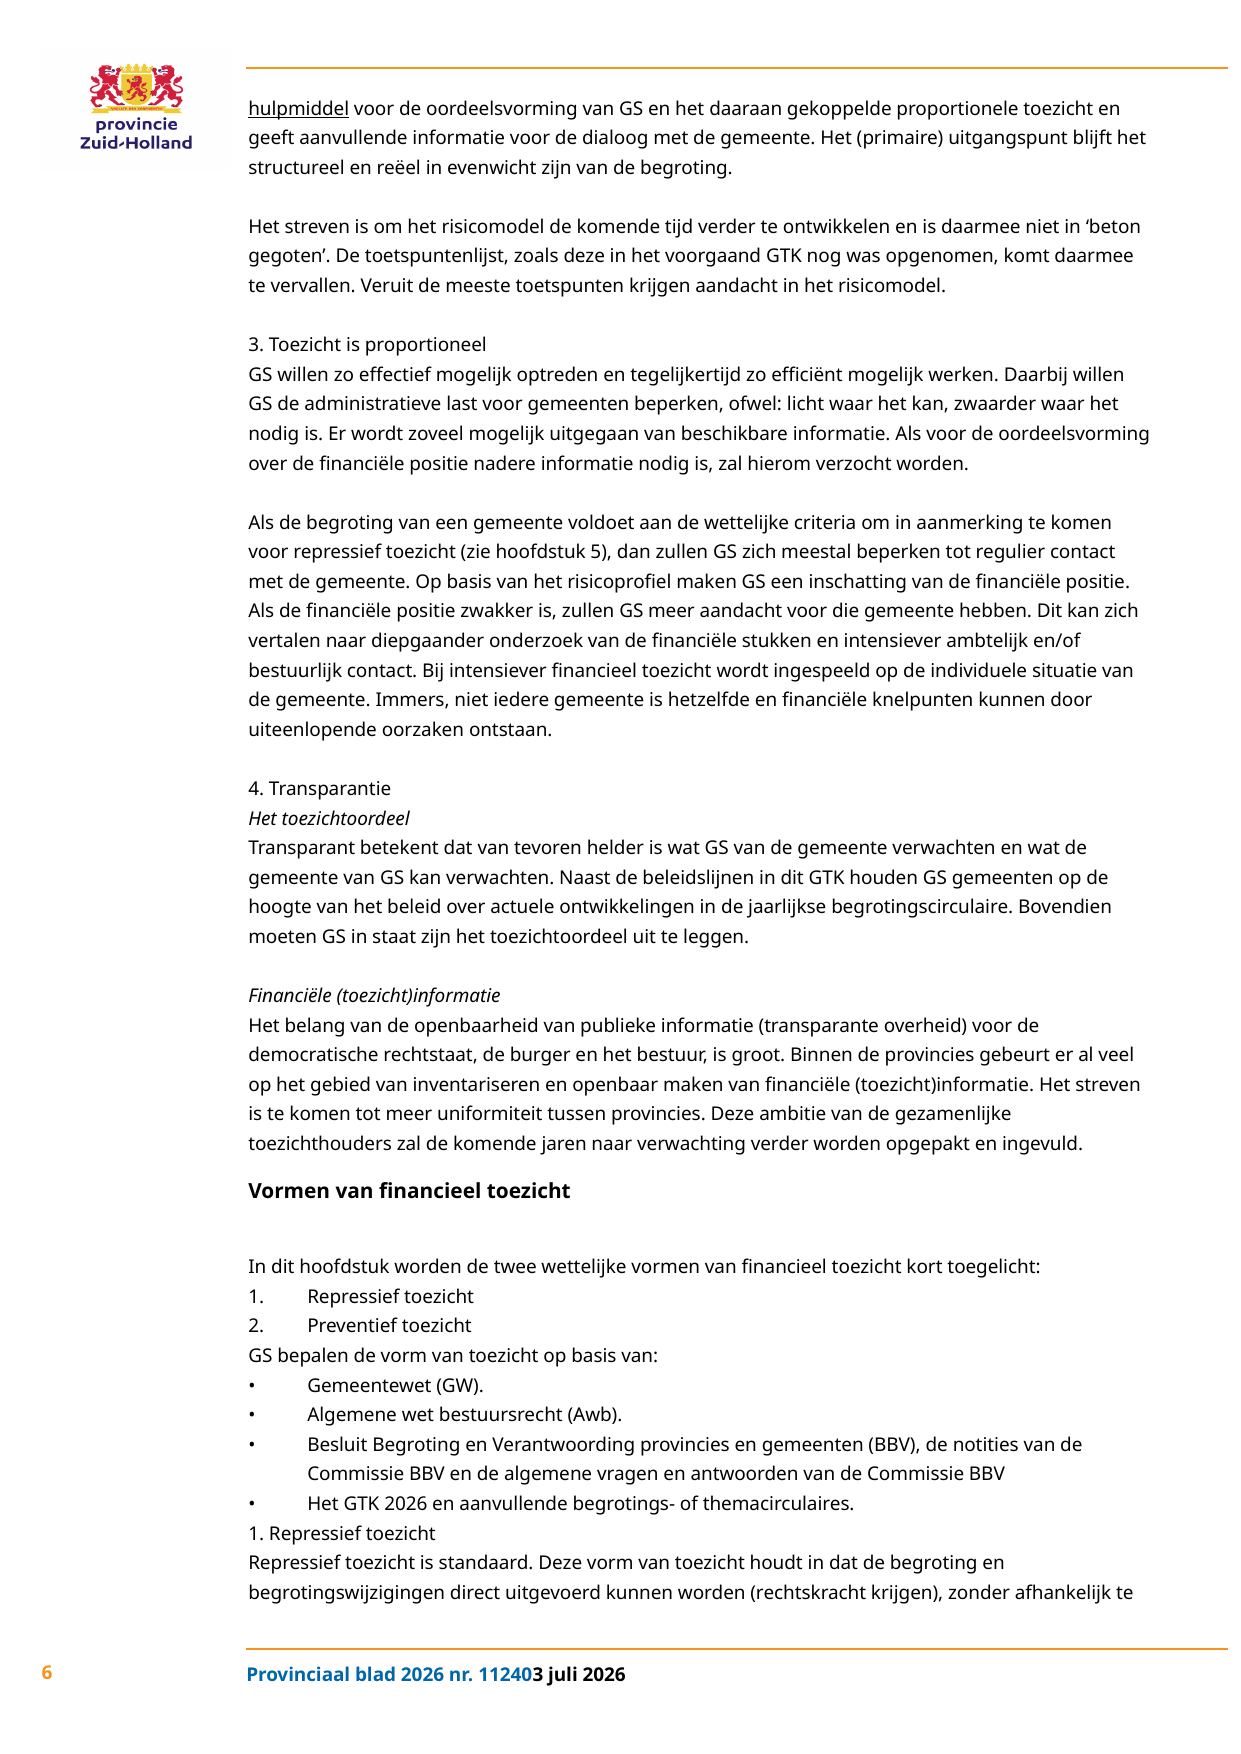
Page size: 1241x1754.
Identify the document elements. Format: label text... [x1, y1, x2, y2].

list Besluit Begroting en Verantwoording provincies en gemeenten (BBV), de notities van de Commissie BBV en de algemene vragen en antwoorden van de Commissie BBV [248, 1431, 1152, 1486]
list Preventief toezicht [248, 1313, 1152, 1338]
text 3. Toezicht is proportioneel [248, 331, 1152, 357]
text Het belang van de openbaarheid van publieke informatie (transparante overheid) voor de democratische rechtstaat, de burger en het bestuur, is groot. Binnen de provincies gebeurt er al veel op het gebied van inventariseren en openbaar maken van financiële (toezicht)informatie. Het streven is te komen tot meer uniformiteit tussen provincies. Deze ambitie van de gezamenlijke toezichthouders zal de komende jaren naar verwachting verder worden opgepakt en ingevuld. [248, 1012, 1152, 1156]
text Vormen van financieel toezicht [248, 1176, 1152, 1204]
text Transparant betekent dat van tevoren helder is wat GS van de gemeente verwachten en wat de gemeente van GS kan verwachten. Naast de beleidslijnen in dit GTK houden GS gemeenten op de hoogte van het beleid over actuele ontwikkelingen in de jaarlijkse begrotingscirculaire. Bovendien moeten GS in staat zijn het toezichtoordeel uit te leggen. [248, 834, 1152, 949]
text Als de begroting van een gemeente voldoet aan de wettelijke criteria om in aanmerking te komen voor repressief toezicht (zie hoofdstuk 5), dan zullen GS zich meestal beperken tot regulier contact met de gemeente. Op basis van het risicoprofiel maken GS een inschatting van de financiële positie. Als de financiële positie zwakker is, zullen GS meer aandacht voor die gemeente hebben. Dit kan zich vertalen naar diepgaander onderzoek van de financiële stukken en intensiever ambtelijk en/of bestuurlijk contact. Bij intensiever financieel toezicht wordt ingespeeld op de individuele situatie van de gemeente. Immers, niet iedere gemeente is hetzelfde en financiële knelpunten kunnen door uiteenlopende oorzaken ontstaan. [248, 509, 1152, 742]
text hulpmiddel voor de oordeelsvorming van GS en het daaraan gekoppelde proportionele toezicht en geeft aanvullende informatie voor de dialoog met de gemeente. Het (primaire) uitgangspunt blijft het structureel en reëel in evenwicht zijn van de begroting. [248, 95, 1152, 180]
list Algemene wet bestuursrecht (Awb). [248, 1401, 1152, 1427]
text Repressief toezicht is standaard. Deze vorm van toezicht houdt in dat de begroting en begrotingswijzigingen direct uitgevoerd kunnen worden (rechtskracht krijgen), zonder afhankelijk te [248, 1549, 1152, 1605]
list Gemeentewet (GW). [248, 1372, 1152, 1398]
text 1. Repressief toezicht [248, 1520, 1152, 1546]
text In dit hoofdstuk worden de twee wettelijke vormen van financieel toezicht kort toegelicht: [248, 1253, 1152, 1279]
text GS willen zo effectief mogelijk optreden en tegelijkertijd zo efficiënt mogelijk werken. Daarbij willen GS de administratieve last voor gemeenten beperken, ofwel: licht waar het kan, zwaarder waar het nodig is. Er wordt zoveel mogelijk uitgegaan van beschikbare informatie. Als voor de oordeelsvorming over de financiële positie nadere informatie nodig is, zal hierom verzocht worden. [248, 361, 1152, 476]
text Financiële (toezicht)informatie [248, 982, 1152, 1008]
text Het toezichtoordeel [248, 805, 1152, 831]
text Het streven is om het risicomodel de komende tijd verder te ontwikkelen en is daarmee niet in ‘beton gegoten’. De toetspuntenlijst, zoals deze in het voorgaand GTK nog was opgenomen, komt daarmee te vervallen. Veruit de meeste toetspunten krijgen aandacht in het risicomodel. [248, 213, 1152, 298]
picture [41, 47, 231, 172]
list Repressief toezicht [248, 1283, 1152, 1309]
text GS bepalen de vorm van toezicht op basis van: [248, 1342, 1152, 1368]
list Het GTK 2026 en aanvullende begrotings- of themacirculaires. [248, 1490, 1152, 1516]
text 4. Transparantie [248, 775, 1152, 801]
